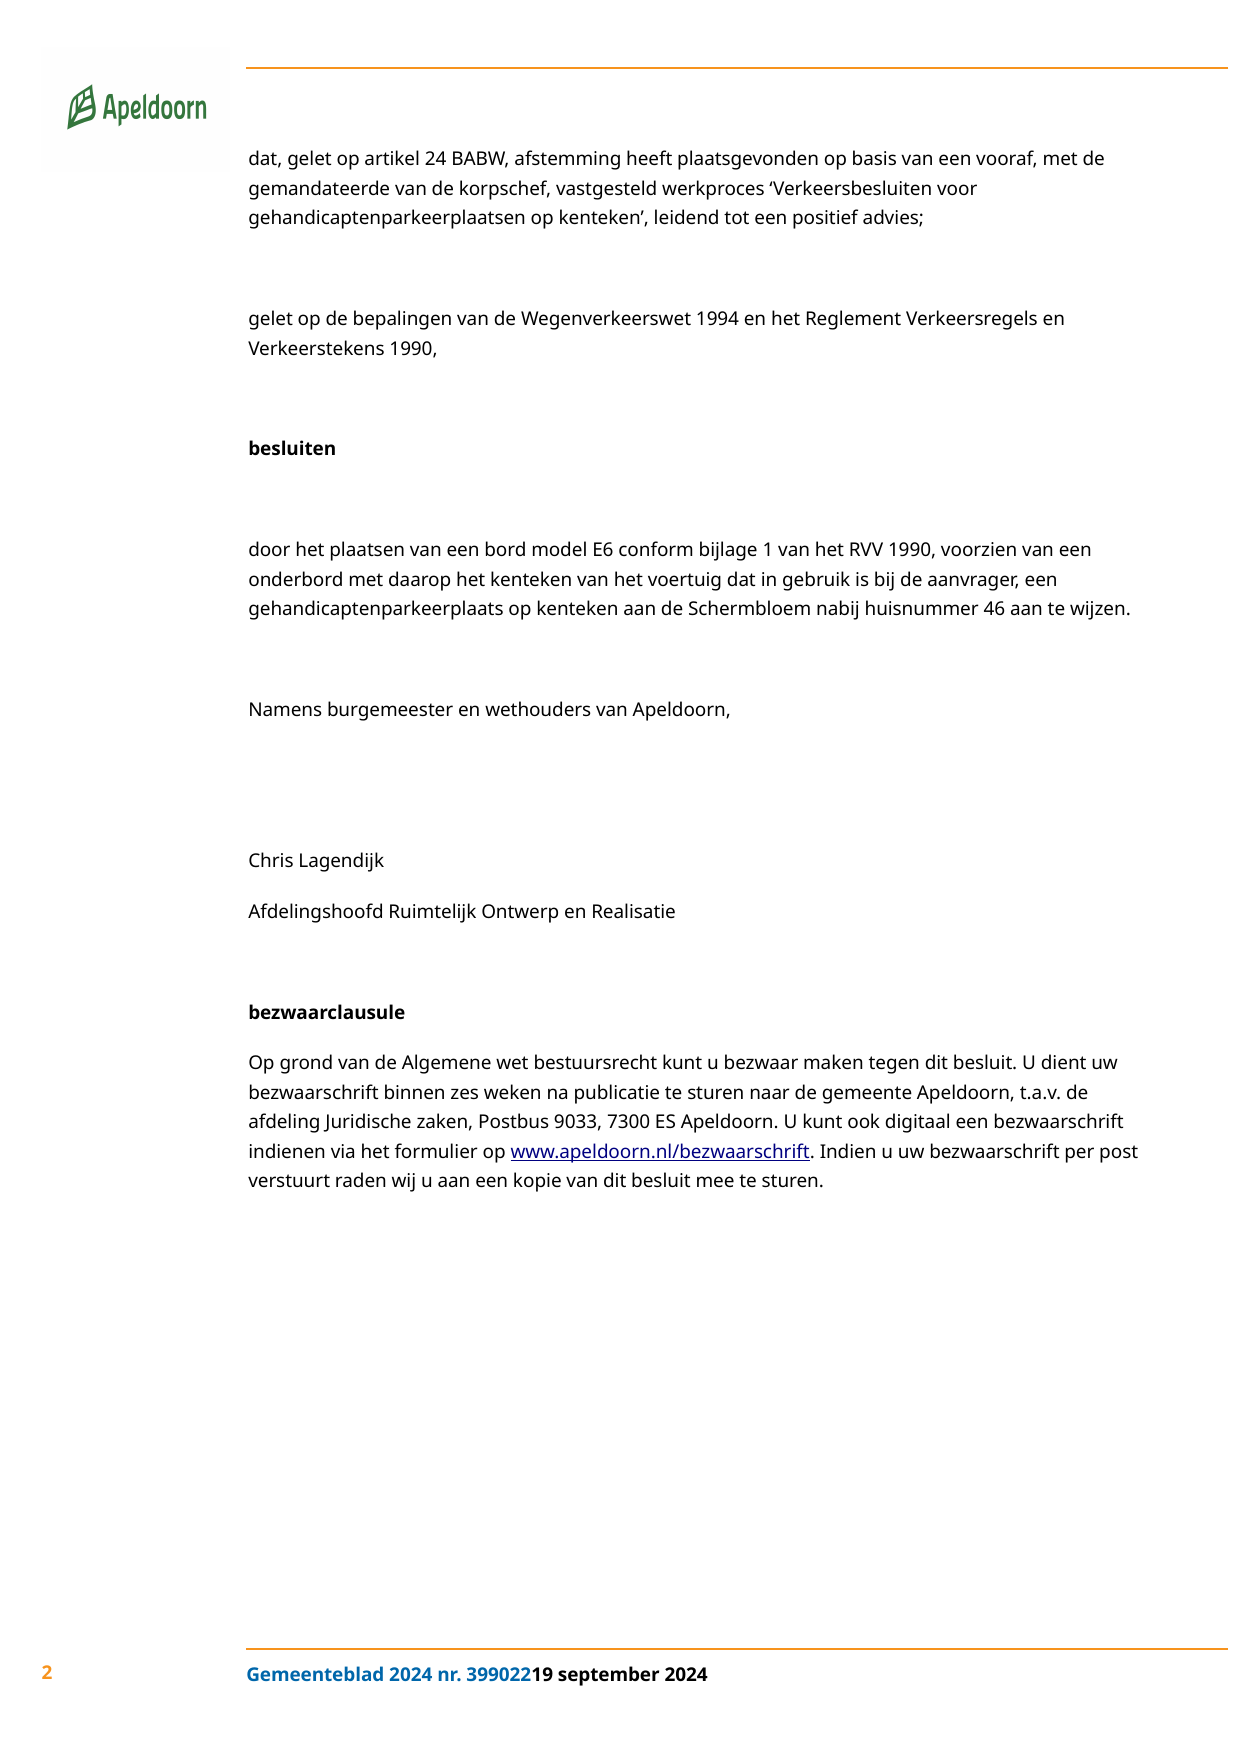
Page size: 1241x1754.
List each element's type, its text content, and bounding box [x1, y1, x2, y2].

text gelet op de bepalingen van de Wegenverkeerswet 1994 en het Reglement Verkeersregels en Verkeerstekens 1990, [248, 305, 1152, 361]
text dat, gelet op artikel 24 BABW, afstemming heeft plaatsgevonden op basis van een vooraf, met de gemandateerde van de korpschef, vastgesteld werkproces ‘Verkeersbesluiten voor gehandicaptenparkeerplaatsen op kenteken’, leidend tot een positief advies; [248, 145, 1152, 230]
text Namens burgemeester en wethouders van Apeldoorn, [248, 696, 1152, 722]
text Chris Lagendijk [248, 848, 1152, 873]
text Op grond van de Algemene wet bestuursrecht kunt u bezwaar maken tegen dit besluit. U dient uw bezwaarschrift binnen zes weken na publicatie te sturen naar de gemeente Apeldoorn, t.a.v. de afdeling Juridische zaken, Postbus 9033, 7300 ES Apeldoorn. U kunt ook digitaal een bezwaarschrift indienen via het formulier op www.apeldoorn.nl/bezwaarschrift. Indien u uw bezwaarschrift per post verstuurt raden wij u aan een kopie van dit besluit mee te sturen. [248, 1049, 1152, 1193]
text door het plaatsen van een bord model E6 conform bijlage 1 van het RVV 1990, voorzien van een onderbord met daarop het kenteken van het voertuig dat in gebruik is bij de aanvrager, een gehandicaptenparkeerplaats op kenteken aan de Schermbloem nabij huisnummer 46 aan te wijzen. [248, 536, 1152, 621]
text bezwaarclausule [248, 999, 1152, 1025]
text Afdelingshoofd Ruimtelijk Ontwerp en Realisatie [248, 898, 1152, 924]
picture [41, 47, 231, 172]
text besluiten [248, 436, 1152, 461]
